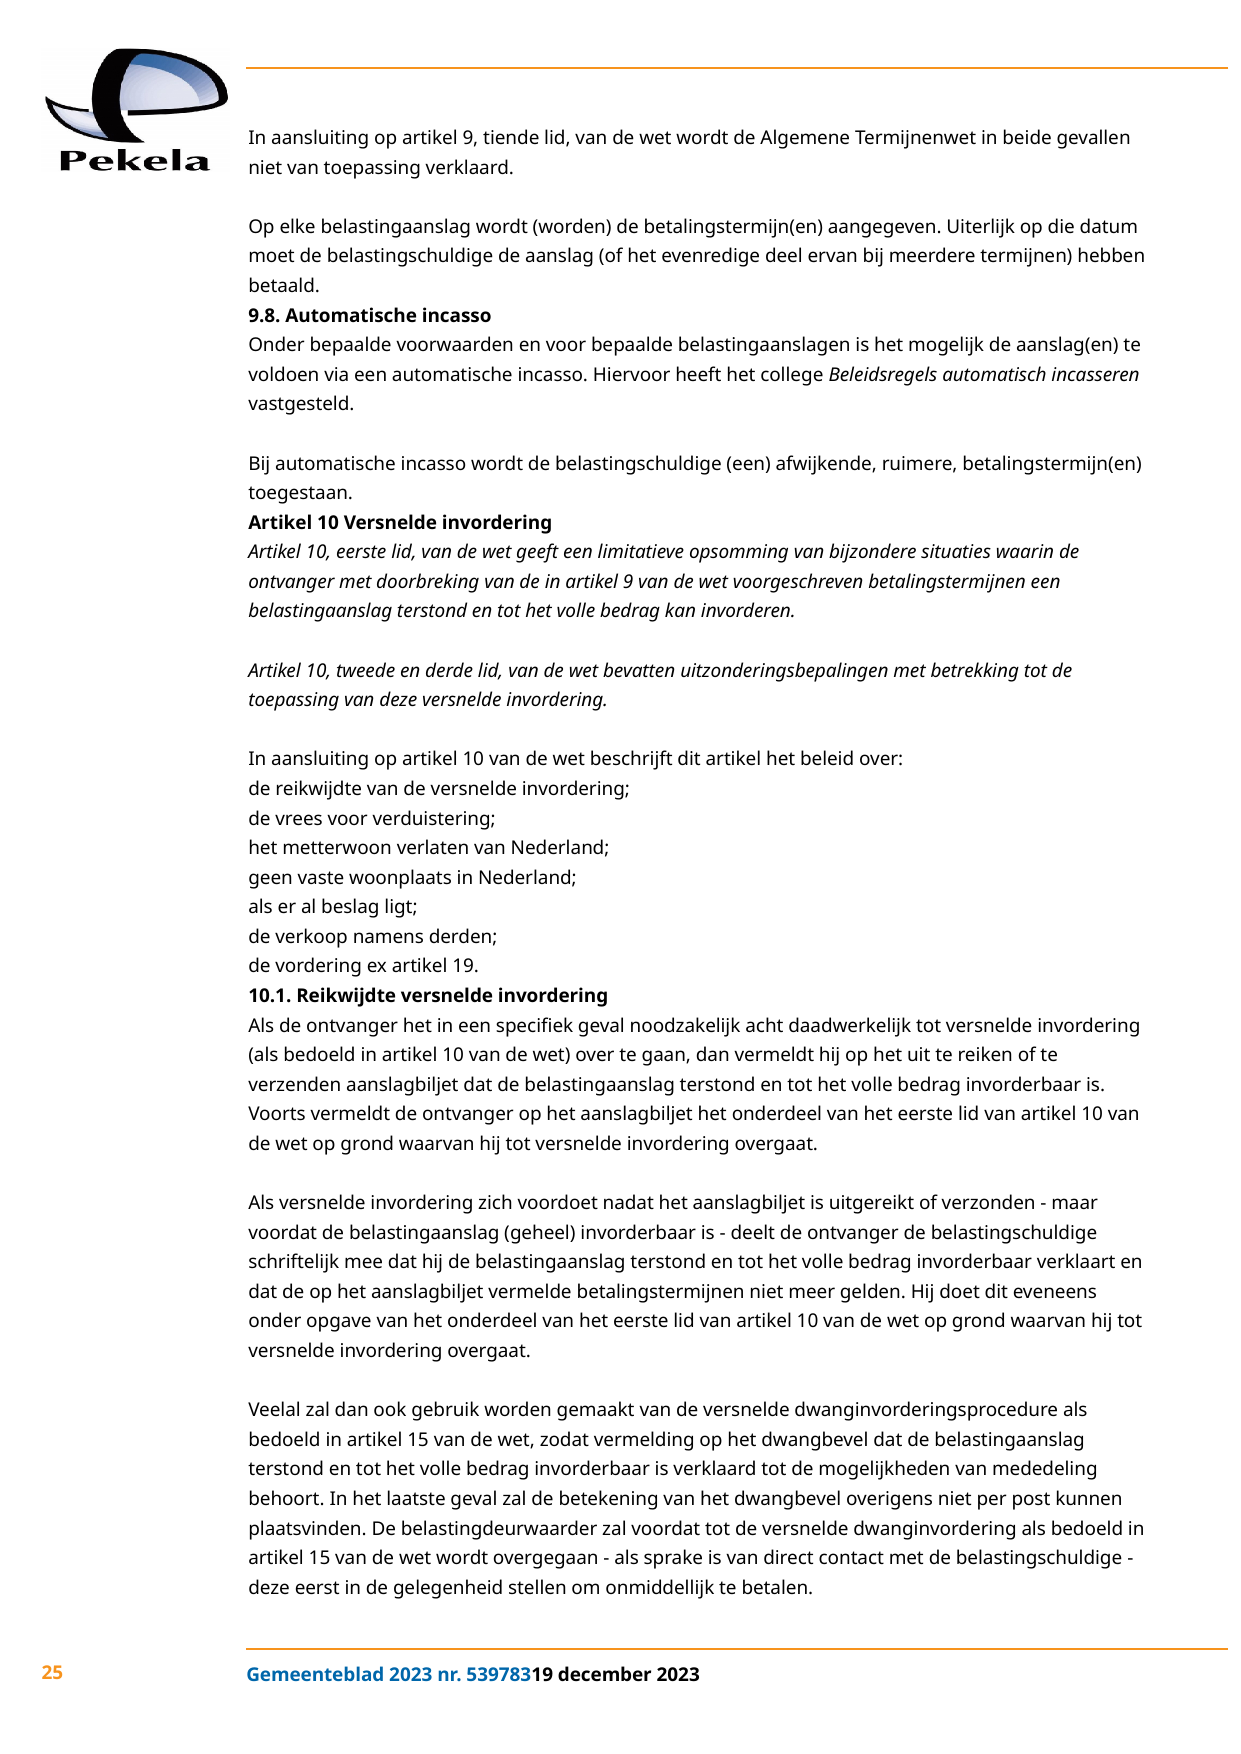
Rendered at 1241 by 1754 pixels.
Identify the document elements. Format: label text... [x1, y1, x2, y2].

text Als de ontvanger het in een specifiek geval noodzakelijk acht daadwerkelijk tot versnelde invordering (als bedoeld in artikel 10 van de wet) over te gaan, dan vermeldt hij op het uit te reiken of te verzenden aanslagbiljet dat de belastingaanslag terstond en tot het volle bedrag invorderbaar is. Voorts vermeldt de ontvanger op het aanslagbiljet het onderdeel van het eerste lid van artikel 10 van de wet op grond waarvan hij tot versnelde invordering overgaat. [248, 1012, 1152, 1156]
picture [41, 47, 231, 172]
text In aansluiting op artikel 9, tiende lid, van de wet wordt de Algemene Termijnenwet in beide gevallen niet van toepassing verklaard. [248, 124, 1152, 180]
text het metterwoon verlaten van Nederland; [248, 834, 1152, 860]
text de vordering ex artikel 19. [248, 953, 1152, 978]
text 9.8. Automatische incasso [248, 302, 1152, 328]
text Bij automatische incasso wordt de belastingschuldige (een) afwijkende, ruimere, betalingstermijn(en) toegestaan. [248, 450, 1152, 505]
text Artikel 10, tweede en derde lid, van de wet bevatten uitzonderingsbepalingen met betrekking tot de toepassing van deze versnelde invordering. [248, 657, 1152, 712]
text 10.1. Reikwijdte versnelde invordering [248, 982, 1152, 1008]
text Artikel 10, eerste lid, van de wet geeft een limitatieve opsomming van bijzondere situaties waarin de ontvanger met doorbreking van de in artikel 9 van de wet voorgeschreven betalingstermijnen een belastingaanslag terstond en tot het volle bedrag kan invorderen. [248, 538, 1152, 623]
text Veelal zal dan ook gebruik worden gemaakt van de versnelde dwanginvorderingsprocedure als bedoeld in artikel 15 van de wet, zodat vermelding op het dwangbevel dat de belastingaanslag terstond en tot het volle bedrag invorderbaar is verklaard tot de mogelijkheden van mededeling behoort. In het laatste geval zal de betekening van het dwangbevel overigens niet per post kunnen plaatsvinden. De belastingdeurwaarder zal voordat tot de versnelde dwanginvordering als bedoeld in artikel 15 van de wet wordt overgegaan - als sprake is van direct contact met de belastingschuldige - deze eerst in de gelegenheid stellen om onmiddellijk te betalen. [248, 1396, 1152, 1600]
text Artikel 10 Versnelde invordering [248, 509, 1152, 535]
text als er al beslag ligt; [248, 893, 1152, 919]
text de vrees voor verduistering; [248, 805, 1152, 831]
text Op elke belastingaanslag wordt (worden) de betalingstermijn(en) aangegeven. Uiterlijk op die datum moet de belastingschuldige de aanslag (of het evenredige deel ervan bij meerdere termijnen) hebben betaald. [248, 213, 1152, 298]
text Als versnelde invordering zich voordoet nadat het aanslagbiljet is uitgereikt of verzonden - maar voordat de belastingaanslag (geheel) invorderbaar is - deelt de ontvanger de belastingschuldige schriftelijk mee dat hij de belastingaanslag terstond en tot het volle bedrag invorderbaar verklaart en dat de op het aanslagbiljet vermelde betalingstermijnen niet meer gelden. Hij doet dit eveneens onder opgave van het onderdeel van het eerste lid van artikel 10 van de wet op grond waarvan hij tot versnelde invordering overgaat. [248, 1189, 1152, 1363]
text de verkoop namens derden; [248, 923, 1152, 949]
text Onder bepaalde voorwaarden en voor bepaalde belastingaanslagen is het mogelijk de aanslag(en) te voldoen via een automatische incasso. Hiervoor heeft het college Beleidsregels automatisch incasseren vastgesteld. [248, 331, 1152, 416]
text geen vaste woonplaats in Nederland; [248, 864, 1152, 890]
text In aansluiting op artikel 10 van de wet beschrijft dit artikel het beleid over: [248, 746, 1152, 771]
text de reikwijdte van de versnelde invordering; [248, 775, 1152, 801]
